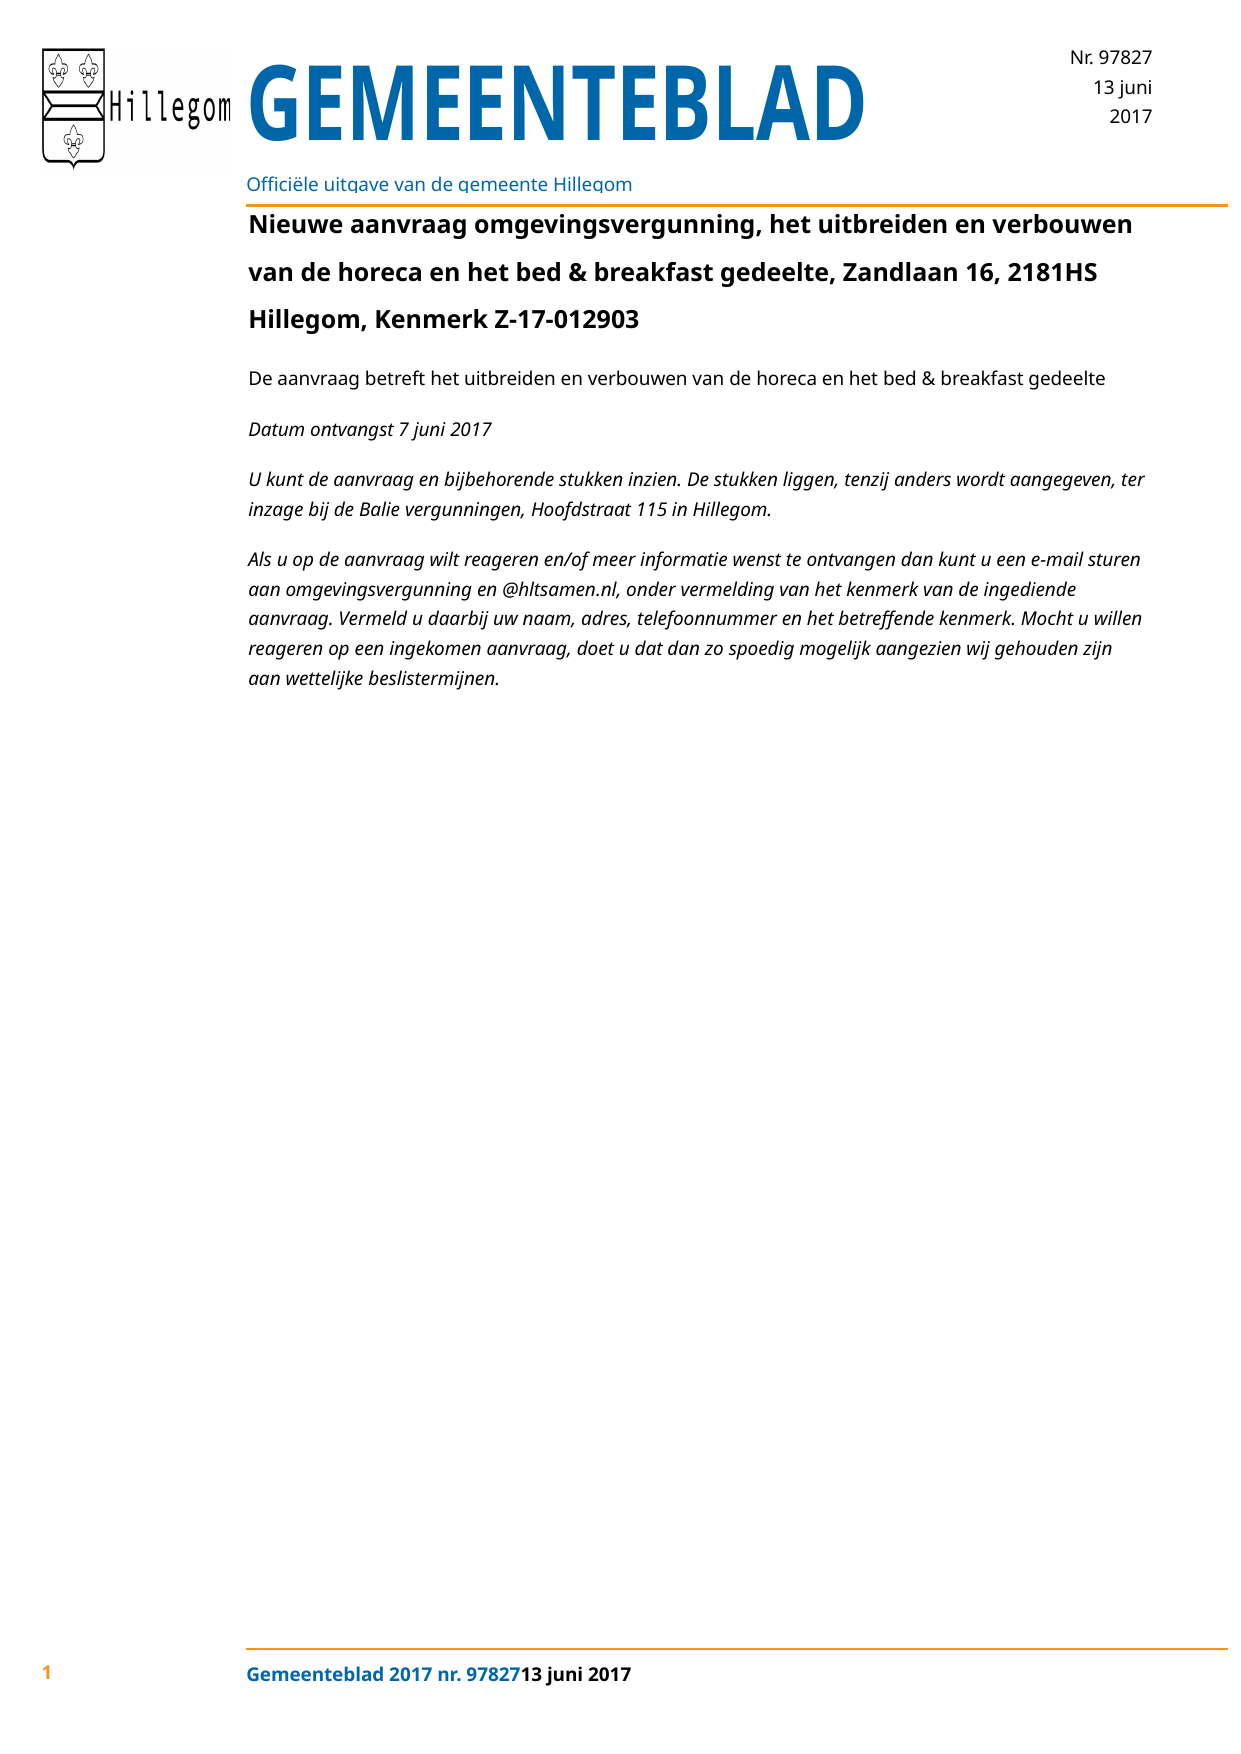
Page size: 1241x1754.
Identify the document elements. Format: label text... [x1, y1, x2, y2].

text De aanvraag betreft het uitbreiden en verbouwen van de horeca en het bed & breakfast gedeelte [248, 366, 1152, 391]
picture [41, 47, 231, 172]
text Datum ontvangst 7 juni 2017 [248, 416, 1152, 442]
text Nieuwe aanvraag omgevingsvergunning, het uitbreiden en verbouwen van de horeca en het bed & breakfast gedeelte, Zandlaan 16, 2181HS Hillegom, Kenmerk Z-17-012903 [248, 207, 1152, 336]
text Als u op de aanvraag wilt reageren en/of meer informatie wenst te ontvangen dan kunt u een e-mail sturen aan omgevingsvergunning en @hltsamen.nl, onder vermelding van het kenmerk van de ingediende aanvraag. Vermeld u daarbij uw naam, adres, telefoonnummer en het betreffende kenmerk. Mocht u willen reageren op een ingekomen aanvraag, doet u dat dan zo spoedig mogelijk aangezien wij gehouden zijn aan wettelijke beslistermijnen. [248, 546, 1152, 690]
text U kunt de aanvraag en bijbehorende stukken inzien. De stukken liggen, tenzij anders wordt aangegeven, ter inzage bij de Balie vergunningen, Hoofdstraat 115 in Hillegom. [248, 466, 1152, 522]
